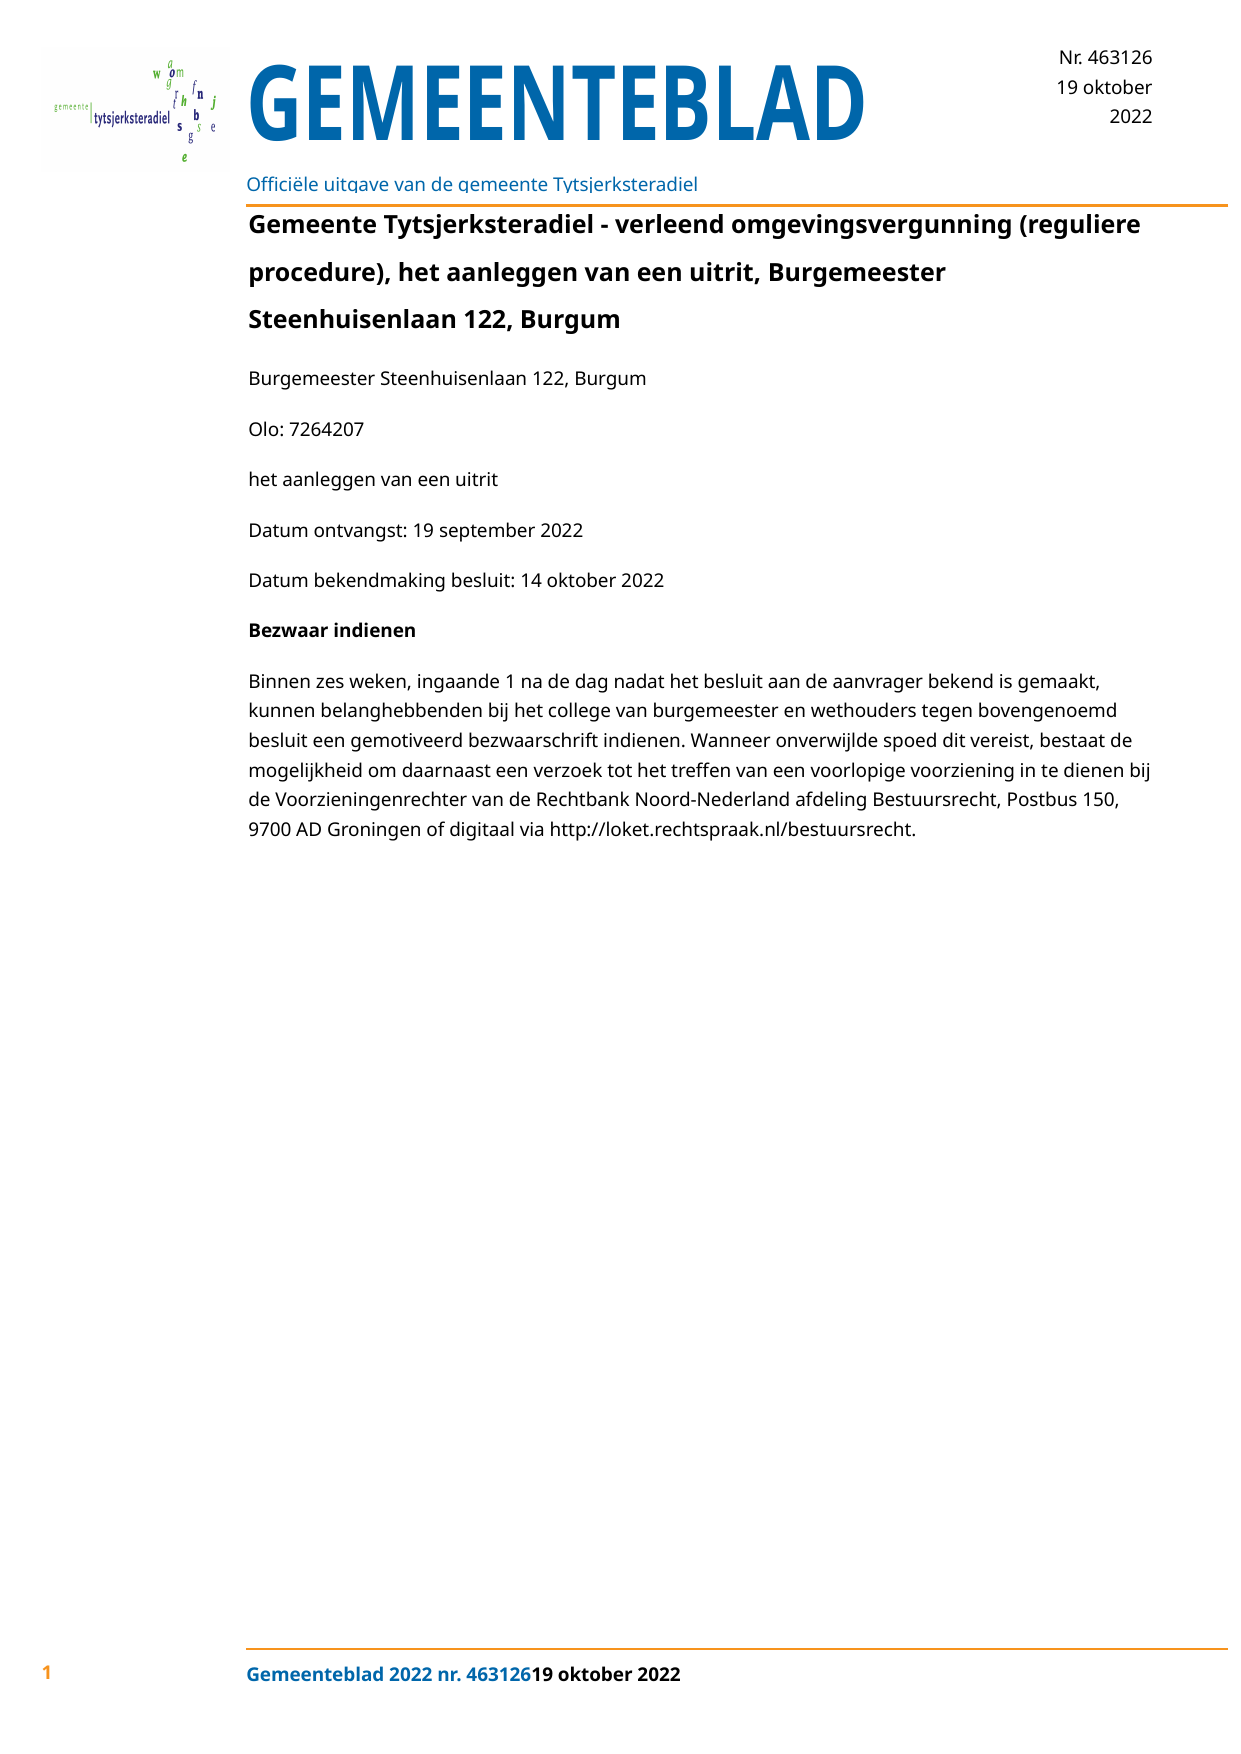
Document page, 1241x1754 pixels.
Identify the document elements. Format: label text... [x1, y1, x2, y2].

picture [41, 47, 231, 172]
text Datum ontvangst: 19 september 2022 [248, 517, 1152, 542]
text Gemeente Tytsjerksteradiel - verleend omgevingsvergunning (reguliere procedure), het aanleggen van een uitrit, Burgemeester Steenhuisenlaan 122, Burgum [248, 207, 1152, 336]
text Binnen zes weken, ingaande 1 na de dag nadat het besluit aan de aanvrager bekend is gemaakt, kunnen belanghebbenden bij het college van burgemeester en wethouders tegen bovengenoemd besluit een gemotiveerd bezwaarschrift indienen. Wanneer onverwijlde spoed dit vereist, bestaat de mogelijkheid om daarnaast een verzoek tot het treffen van een voorlopige voorziening in te dienen bij de Voorzieningenrechter van de Rechtbank Noord-Nederland afdeling Bestuursrecht, Postbus 150, 9700 AD Groningen of digitaal via http://loket.rechtspraak.nl/bestuursrecht. [248, 668, 1152, 842]
text het aanleggen van een uitrit [248, 466, 1152, 492]
text Datum bekendmaking besluit: 14 oktober 2022 [248, 567, 1152, 593]
text Olo: 7264207 [248, 416, 1152, 442]
text Burgemeester Steenhuisenlaan 122, Burgum [248, 366, 1152, 391]
text Bezwaar indienen [248, 618, 1152, 643]
